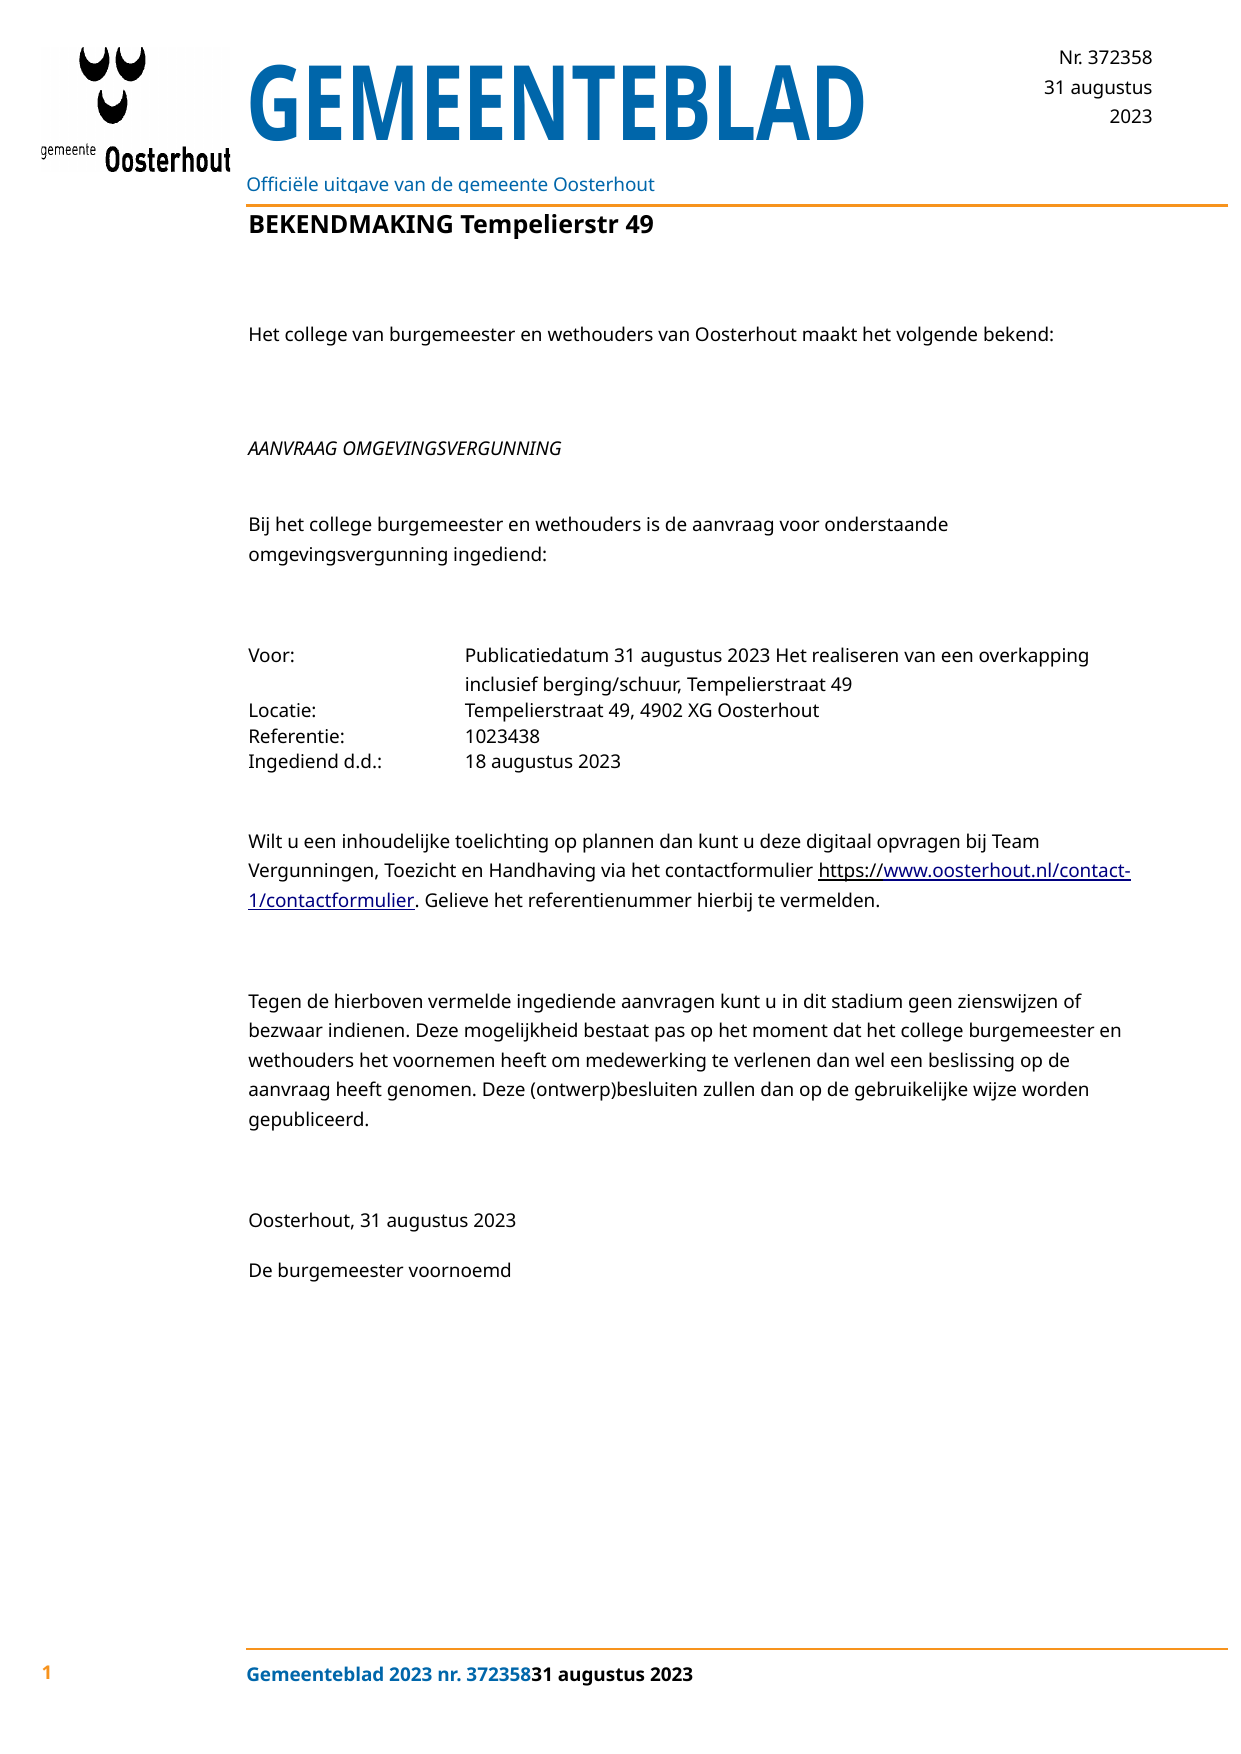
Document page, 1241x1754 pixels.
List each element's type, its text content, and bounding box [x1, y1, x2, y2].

table_cell 1023438 [465, 723, 1152, 748]
picture [41, 47, 231, 172]
text BEKENDMAKING Tempelierstr 49 [248, 207, 1152, 241]
text Tegen de hierboven vermelde ingediende aanvragen kunt u in dit stadium geen zienswijzen of bezwaar indienen. Deze mogelijkheid bestaat pas op het moment dat het college burgemeester en wethouders het voornemen heeft om medewerking te verlenen dan wel een beslissing op de aanvraag heeft genomen. Deze (ontwerp)besluiten zullen dan op de gebruikelijke wijze worden gepubliceerd. [248, 988, 1152, 1132]
table_cell Referentie: [248, 723, 464, 748]
table_cell Ingediend d.d.: [248, 749, 464, 774]
text AANVRAAG OMGEVINGSVERGUNNING [248, 435, 1152, 461]
table_header Publicatiedatum 31 augustus 2023 Het realiseren van een overkapping inclusief berging/schuur, Tempelierstraat 49 [465, 642, 1152, 697]
text De burgemeester voornoemd [248, 1257, 1152, 1283]
table_cell Locatie: [248, 697, 464, 723]
text Wilt u een inhoudelijke toelichting op plannen dan kunt u deze digitaal opvragen bij Team Vergunningen, Toezicht en Handhaving via het contactformulier https://www.oosterhout.nl/contact-1/contactformulier. Gelieve het referentienummer hierbij te vermelden. [248, 828, 1152, 913]
text Bij het college burgemeester en wethouders is de aanvraag voor onderstaande omgevingsvergunning ingediend: [248, 511, 1152, 567]
table_header Voor: [248, 642, 464, 697]
table_cell Tempelierstraat 49, 4902 XG Oosterhout [465, 697, 1152, 723]
table_cell 18 augustus 2023 [465, 749, 1152, 774]
text Het college van burgemeester en wethouders van Oosterhout maakt het volgende bekend: [248, 321, 1152, 346]
text Oosterhout, 31 augustus 2023 [248, 1207, 1152, 1233]
